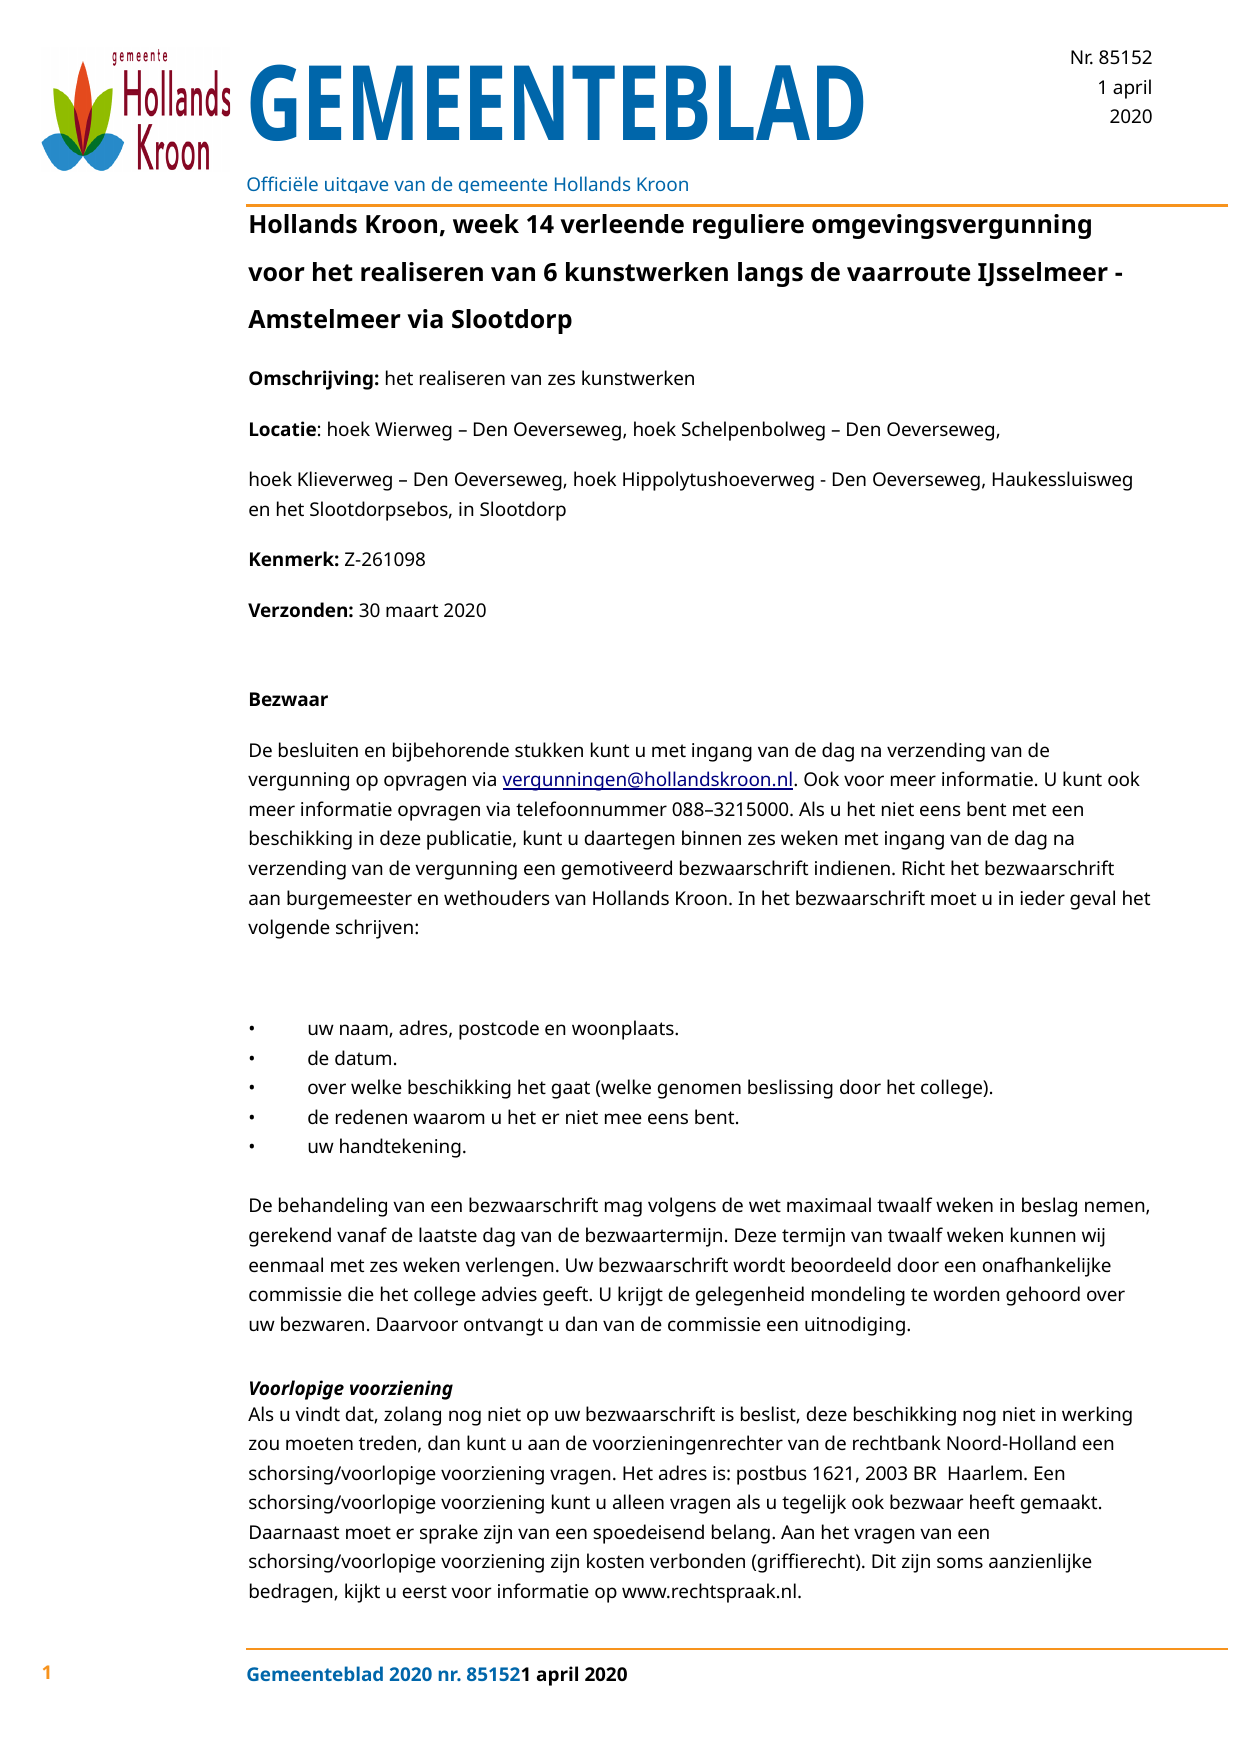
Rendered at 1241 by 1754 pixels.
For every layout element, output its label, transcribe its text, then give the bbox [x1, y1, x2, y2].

text hoek Klieverweg – Den Oeverseweg, hoek Hippolytushoeverweg - Den Oeverseweg, Haukessluisweg en het Slootdorpsebos, in Slootdorp [248, 466, 1152, 522]
list de redenen waarom u het er niet mee eens bent. [248, 1104, 1152, 1130]
text Omschrijving: het realiseren van zes kunstwerken [248, 366, 1152, 391]
text Als u vindt dat, zolang nog niet op uw bezwaarschrift is beslist, deze beschikking nog niet in werking zou moeten treden, dan kunt u aan de voorzieningenrechter van de rechtbank Noord-Holland een schorsing/voorlopige voorziening vragen. Het adres is: postbus 1621, 2003 BR Haarlem. Een schorsing/voorlopige voorziening kunt u alleen vragen als u tegelijk ook bezwaar heeft gemaakt. Daarnaast moet er sprake zijn van een spoedeisend belang. Aan het vragen van een schorsing/voorlopige voorziening zijn kosten verbonden (griffierecht). Dit zijn soms aanzienlijke bedragen, kijkt u eerst voor informatie op www.rechtspraak.nl. [248, 1401, 1152, 1604]
list uw handtekening. [248, 1133, 1152, 1159]
text Hollands Kroon, week 14 verleende reguliere omgevingsvergunning voor het realiseren van 6 kunstwerken langs de vaarroute IJsselmeer - Amstelmeer via Slootdorp [248, 207, 1152, 336]
text Voorlopige voorziening [248, 1375, 1152, 1401]
list de datum. [248, 1045, 1152, 1071]
text De behandeling van een bezwaarschrift mag volgens de wet maximaal twaalf weken in beslag nemen, gerekend vanaf de laatste dag van de bezwaartermijn. Deze termijn van twaalf weken kunnen wij eenmaal met zes weken verlengen. Uw bezwaarschrift wordt beoordeeld door een onafhankelijke commissie die het college advies geeft. U krijgt de gelegenheid mondeling te worden gehoord over uw bezwaren. Daarvoor ontvangt u dan van de commissie een uitnodiging. [248, 1193, 1152, 1337]
text De besluiten en bijbehorende stukken kunt u met ingang van de dag na verzending van de vergunning op opvragen via vergunningen@hollandskroon.nl. Ook voor meer informatie. U kunt ook meer informatie opvragen via telefoonnummer 088–3215000. Als u het niet eens bent met een beschikking in deze publicatie, kunt u daartegen binnen zes weken met ingang van de dag na verzending van de vergunning een gemotiveerd bezwaarschrift indienen. Richt het bezwaarschrift aan burgemeester en wethouders van Hollands Kroon. In het bezwaarschrift moet u in ieder geval het volgende schrijven: [248, 737, 1152, 940]
text Verzonden: 30 maart 2020 [248, 597, 1152, 622]
picture [41, 47, 231, 172]
text Locatie: hoek Wierweg – Den Oeverseweg, hoek Schelpenbolweg – Den Oeverseweg, [248, 416, 1152, 442]
text Kenmerk: Z-261098 [248, 546, 1152, 572]
list uw naam, adres, postcode en woonplaats. [248, 1015, 1152, 1041]
list over welke beschikking het gaat (welke genomen beslissing door het college). [248, 1074, 1152, 1100]
text Bezwaar [248, 686, 1152, 712]
